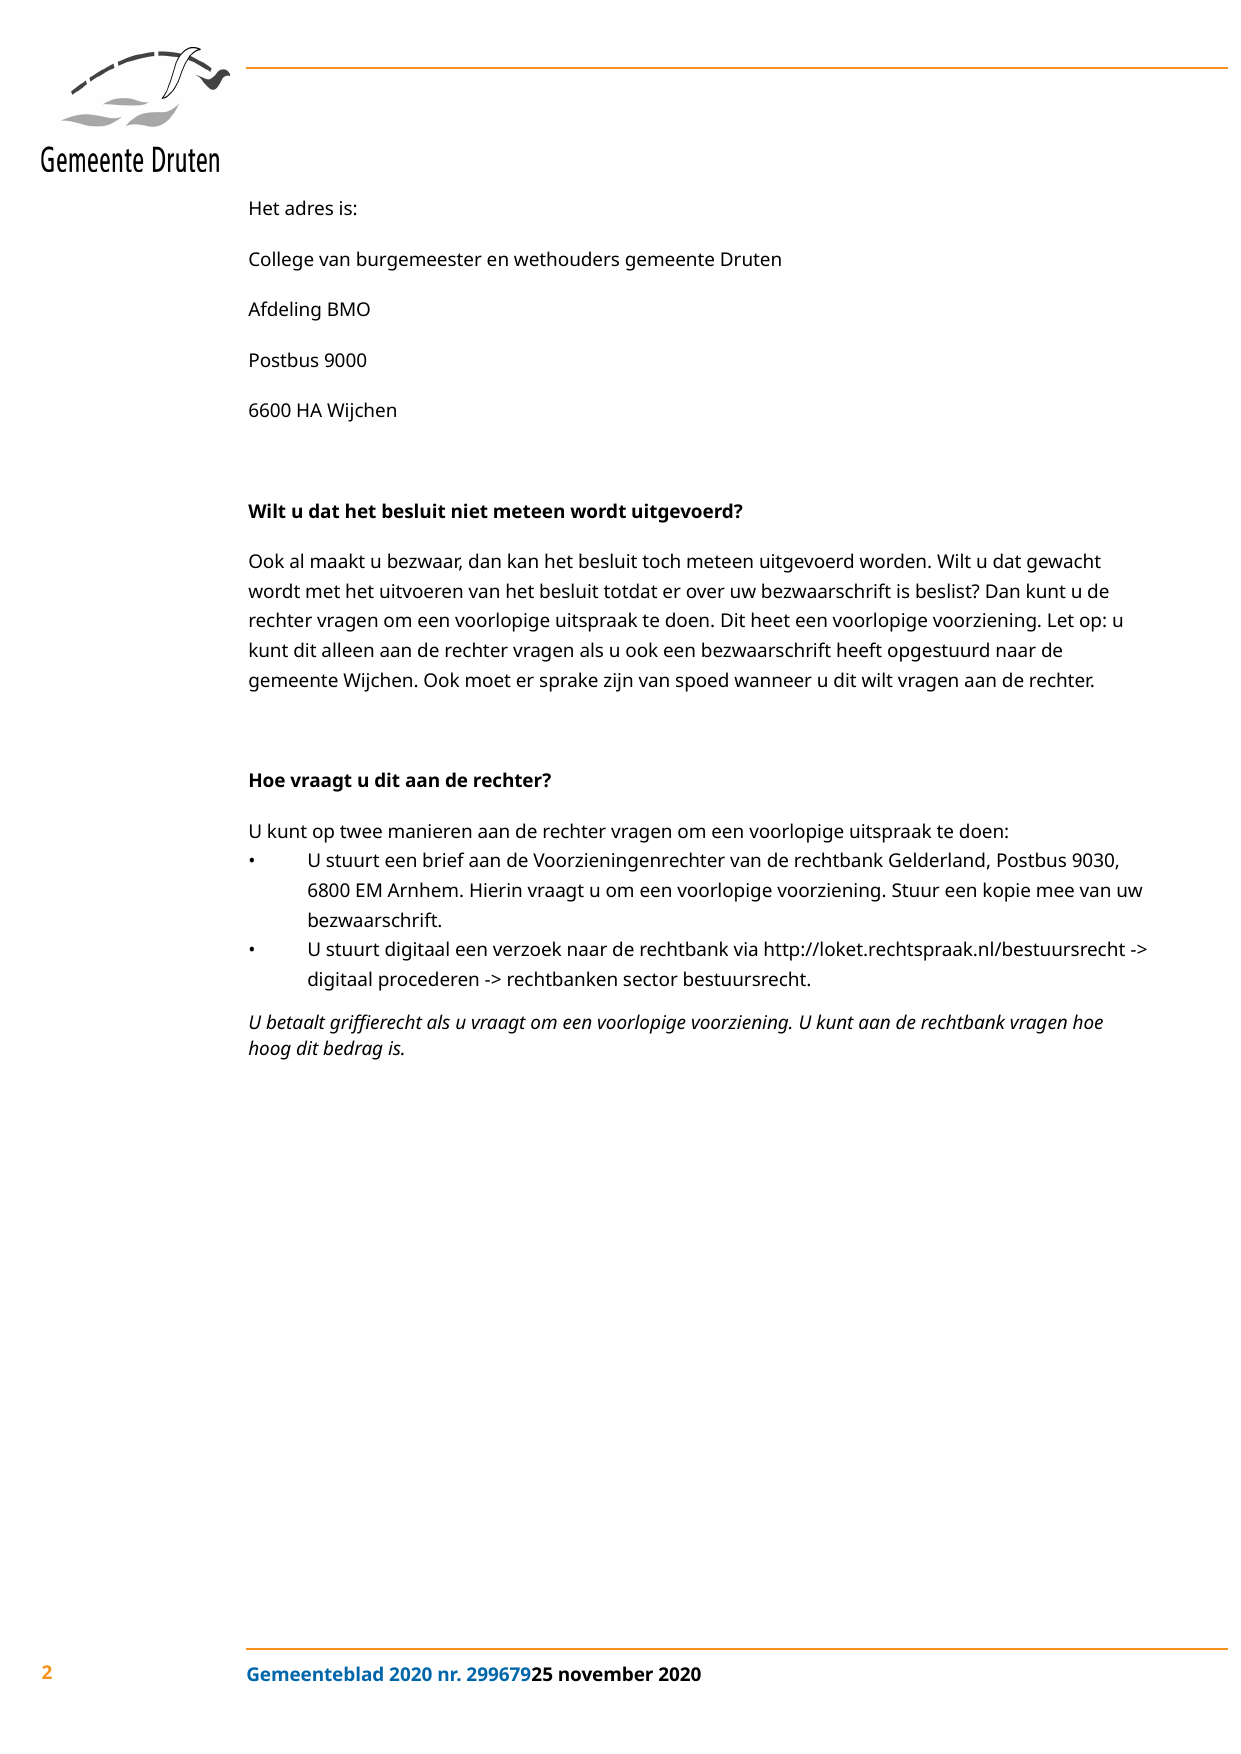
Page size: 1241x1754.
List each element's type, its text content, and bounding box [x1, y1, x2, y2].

list U stuurt een brief aan de Voorzieningenrechter van de rechtbank Gelderland, Postbus 9030, 6800 EM Arnhem. Hierin vraagt u om een voorlopige voorziening. Stuur een kopie mee van uw bezwaarschrift. [248, 848, 1152, 933]
text Ook al maakt u bezwaar, dan kan het besluit toch meteen uitgevoerd worden. Wilt u dat gewacht wordt met het uitvoeren van het besluit totdat er over uw bezwaarschrift is beslist? Dan kunt u de rechter vragen om een voorlopige uitspraak te doen. Dit heet een voorlopige voorziening. Let op: u kunt dit alleen aan de rechter vragen als u ook een bezwaarschrift heeft opgestuurd naar de gemeente Wijchen. Ook moet er sprake zijn van spoed wanneer u dit wilt vragen aan de rechter. [248, 548, 1152, 693]
text U kunt op twee manieren aan de rechter vragen om een voorlopige uitspraak te doen: [248, 818, 1152, 844]
text Wilt u dat het besluit niet meteen wordt uitgevoerd? [248, 498, 1152, 524]
text Hoe vraagt u dit aan de rechter? [248, 768, 1152, 793]
text Postbus 9000 [248, 347, 1152, 373]
text Afdeling BMO [248, 296, 1152, 322]
list U stuurt digitaal een verzoek naar de rechtbank via http://loket.rechtspraak.nl/bestuursrecht -> digitaal procederen -> rechtbanken sector bestuursrecht. [248, 936, 1152, 992]
text U betaalt griffierecht als u vraagt om een voorlopige voorziening. U kunt aan de rechtbank vragen hoe hoog dit bedrag is. [248, 1009, 1152, 1061]
text Het adres is: [248, 196, 1152, 221]
text 6600 HA Wijchen [248, 397, 1152, 423]
text College van burgemeester en wethouders gemeente Druten [248, 246, 1152, 272]
picture [41, 47, 231, 172]
